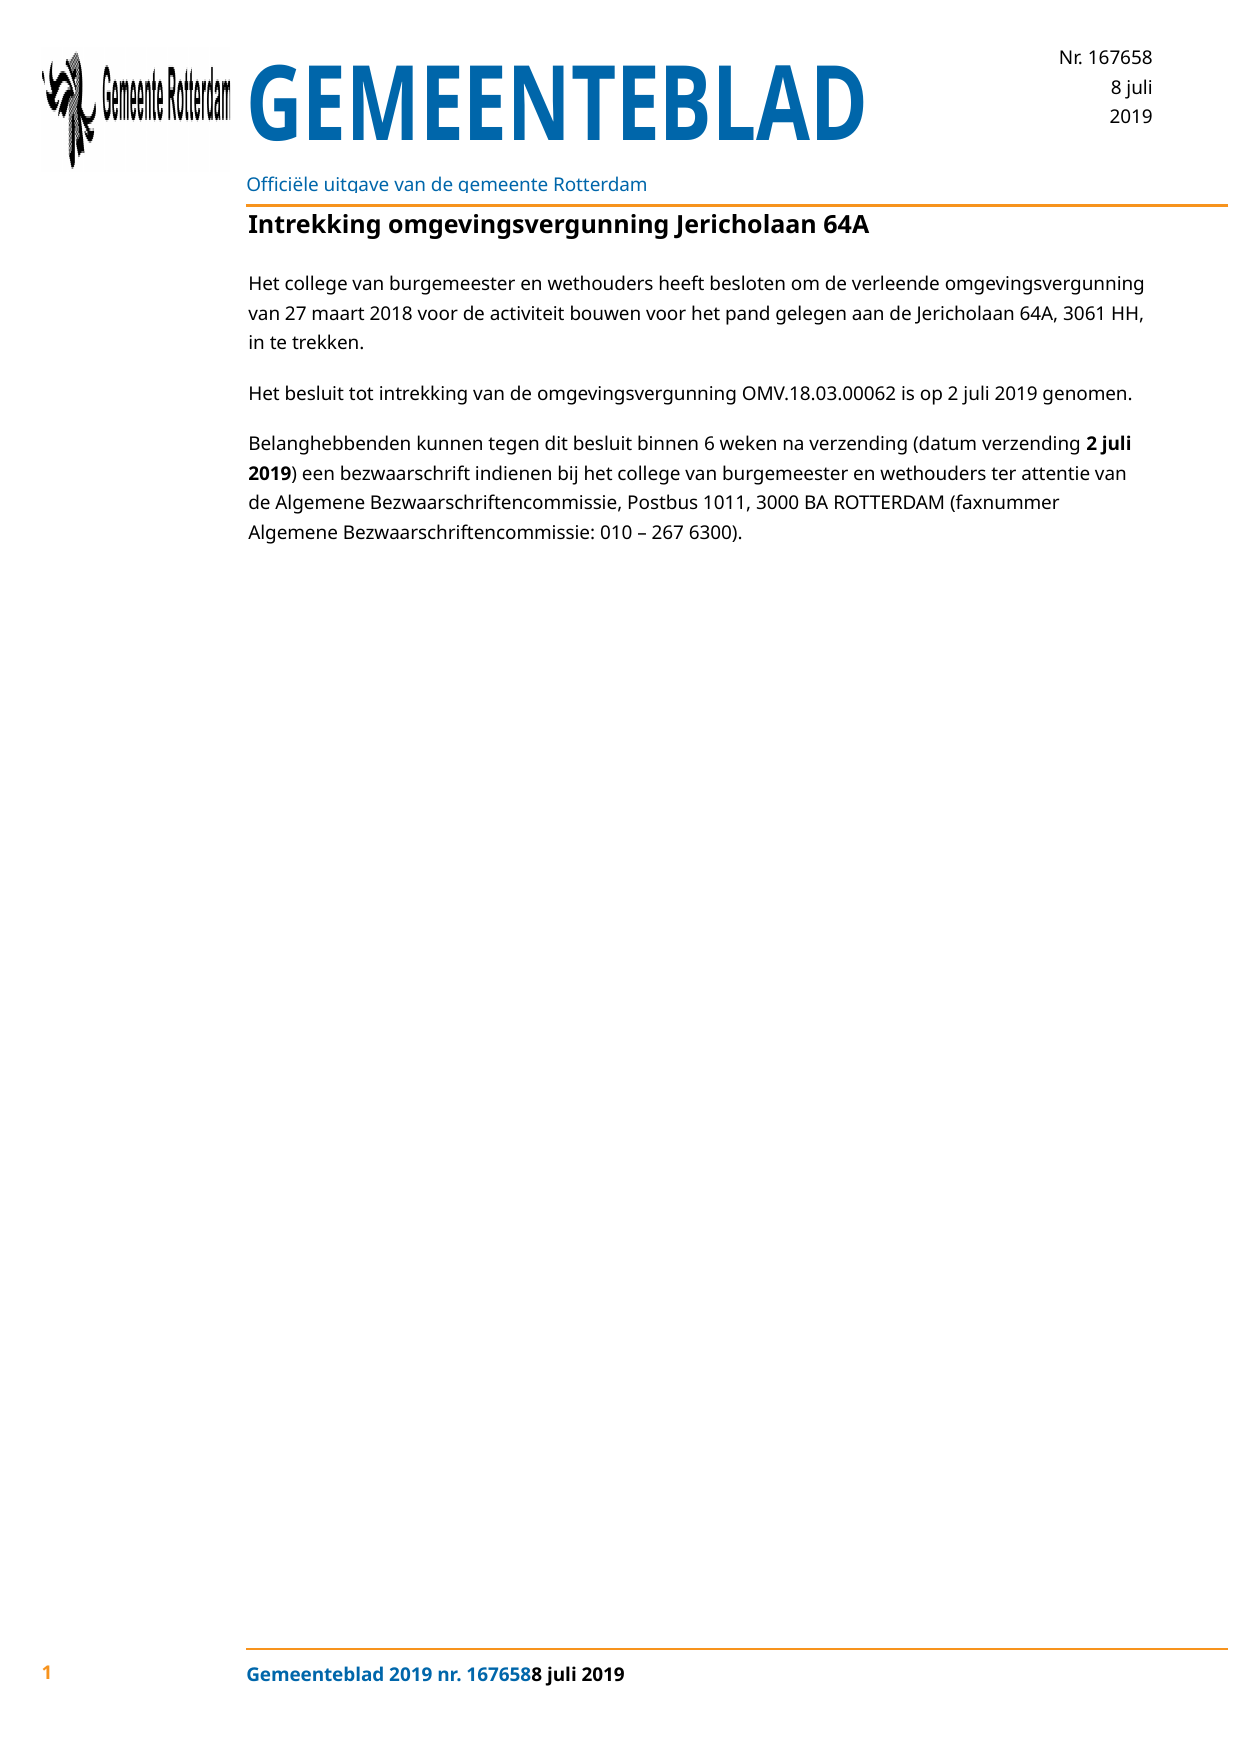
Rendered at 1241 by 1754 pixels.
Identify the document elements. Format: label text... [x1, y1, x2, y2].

text Belanghebbenden kunnen tegen dit besluit binnen 6 weken na verzending (datum verzending 2 juli 2019) een bezwaarschrift indienen bij het college van burgemeester en wethouders ter attentie van de Algemene Bezwaarschriftencommissie, Postbus 1011, 3000 BA ROTTERDAM (faxnummer Algemene Bezwaarschriftencommissie: 010 – 267 6300). [248, 430, 1152, 545]
text Het besluit tot intrekking van de omgevingsvergunning OMV.18.03.00062 is op 2 juli 2019 genomen. [248, 380, 1152, 406]
text Intrekking omgevingsvergunning Jericholaan 64A [248, 207, 1152, 241]
picture [41, 47, 231, 172]
text Het college van burgemeester en wethouders heeft besloten om de verleende omgevingsvergunning van 27 maart 2018 voor de activiteit bouwen voor het pand gelegen aan de Jericholaan 64A, 3061 HH, in te trekken. [248, 270, 1152, 355]
